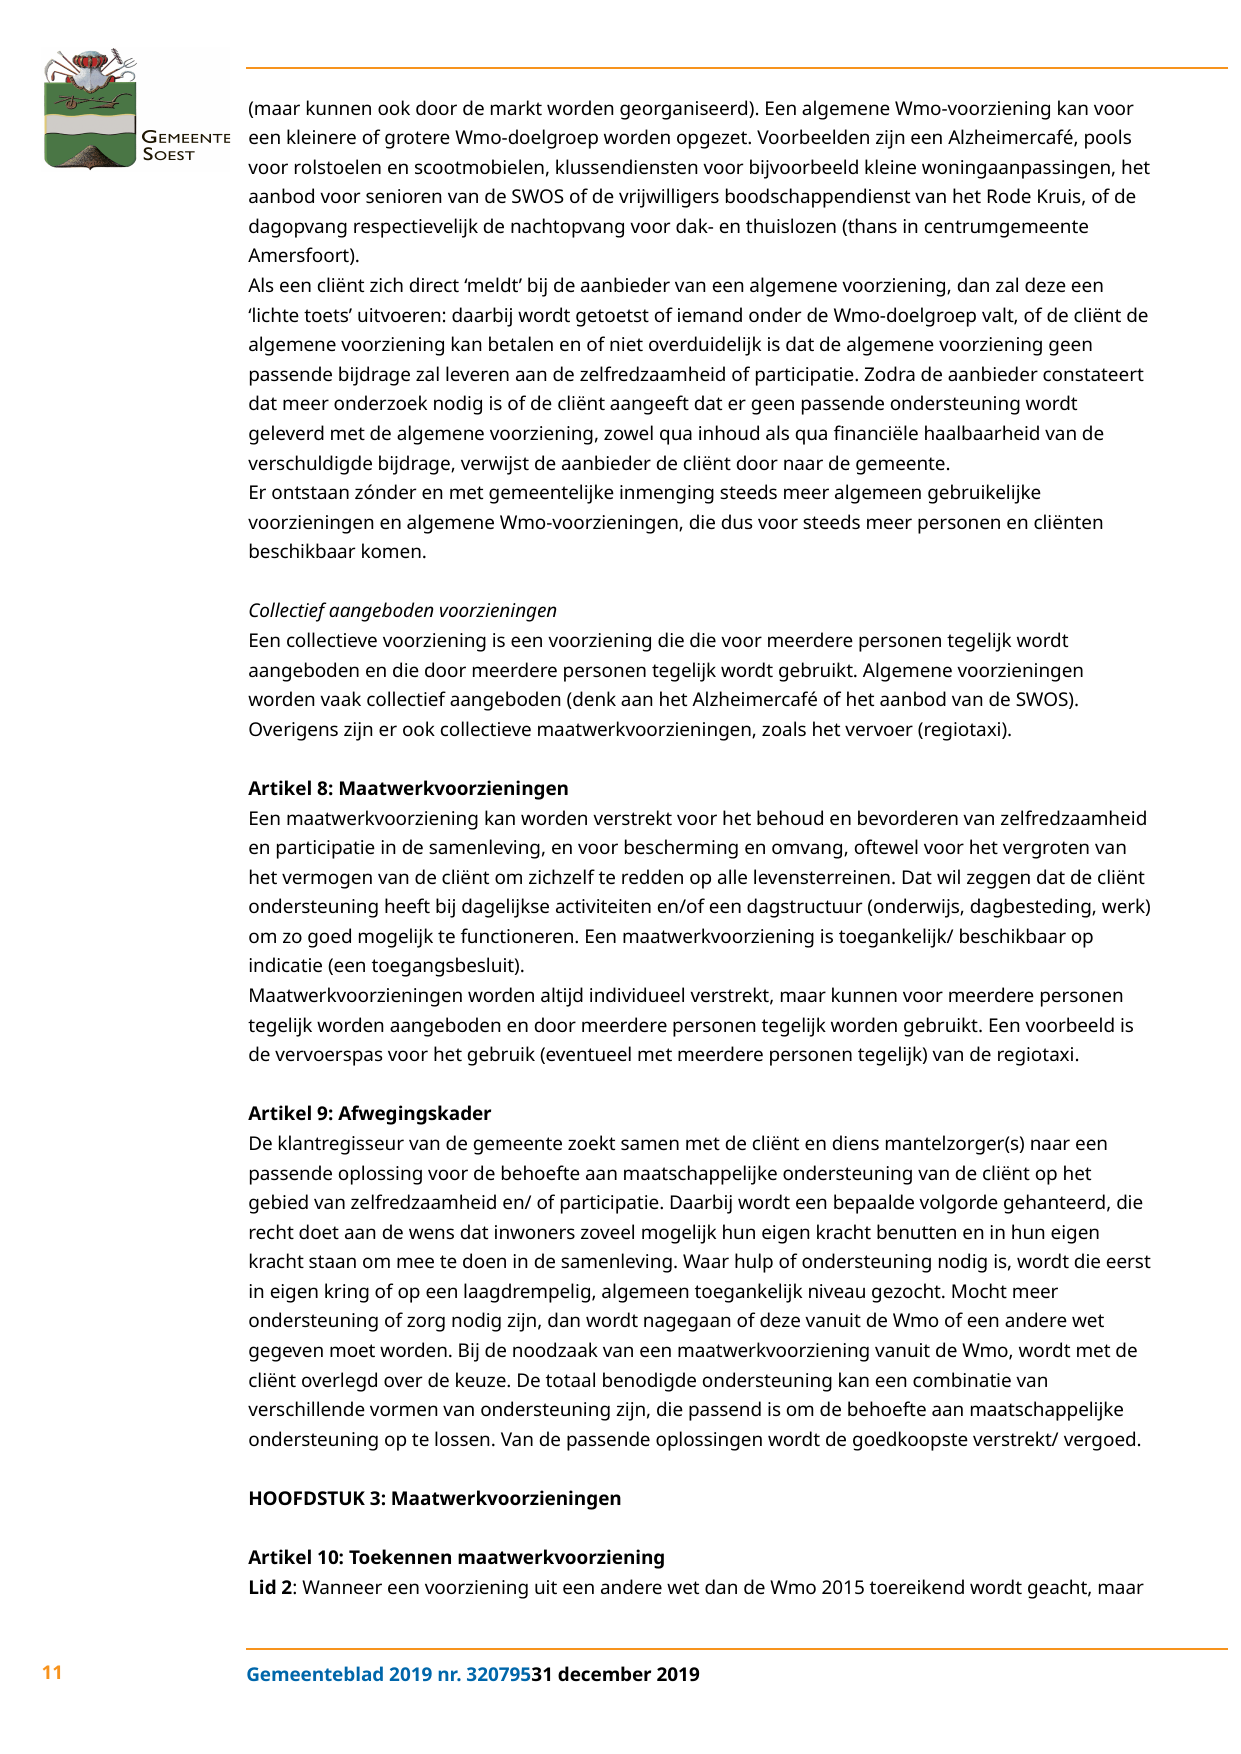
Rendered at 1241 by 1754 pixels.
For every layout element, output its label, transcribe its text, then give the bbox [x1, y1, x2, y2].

text Lid 2: Wanneer een voorziening uit een andere wet dan de Wmo 2015 toereikend wordt geacht, maar [248, 1574, 1152, 1600]
text Als een cliënt zich direct ‘meldt’ bij de aanbieder van een algemene voorziening, dan zal deze een ‘lichte toets’ uitvoeren: daarbij wordt getoetst of iemand onder de Wmo-doelgroep valt, of de cliënt de algemene voorziening kan betalen en of niet overduidelijk is dat de algemene voorziening geen passende bijdrage zal leveren aan de zelfredzaamheid of participatie. Zodra de aanbieder constateert dat meer onderzoek nodig is of de cliënt aangeeft dat er geen passende ondersteuning wordt geleverd met de algemene voorziening, zowel qua inhoud als qua financiële haalbaarheid van de verschuldigde bijdrage, verwijst de aanbieder de cliënt door naar de gemeente. [248, 272, 1152, 476]
text Een collectieve voorziening is een voorziening die die voor meerdere personen tegelijk wordt aangeboden en die door meerdere personen tegelijk wordt gebruikt. Algemene voorzieningen worden vaak collectief aangeboden (denk aan het Alzheimercafé of het aanbod van de SWOS). [248, 627, 1152, 712]
text Artikel 8: Maatwerkvoorzieningen [248, 775, 1152, 801]
text Een maatwerkvoorziening kan worden verstrekt voor het behoud en bevorderen van zelfredzaamheid en participatie in de samenleving, en voor bescherming en omvang, oftewel voor het vergroten van het vermogen van de cliënt om zichzelf te redden op alle levensterreinen. Dat wil zeggen dat de cliënt ondersteuning heeft bij dagelijkse activiteiten en/of een dagstructuur (onderwijs, dagbesteding, werk) om zo goed mogelijk te functioneren. Een maatwerkvoorziening is toegankelijk/ beschikbaar op indicatie (een toegangsbesluit). [248, 805, 1152, 978]
text Overigens zijn er ook collectieve maatwerkvoorzieningen, zoals het vervoer (regiotaxi). [248, 716, 1152, 742]
text Artikel 10: Toekennen maatwerkvoorziening [248, 1544, 1152, 1570]
picture [41, 47, 231, 172]
text Artikel 9: Afwegingskader [248, 1101, 1152, 1126]
text De klantregisseur van de gemeente zoekt samen met de cliënt en diens mantelzorger(s) naar een passende oplossing voor de behoefte aan maatschappelijke ondersteuning van de cliënt op het gebied van zelfredzaamheid en/ of participatie. Daarbij wordt een bepaalde volgorde gehanteerd, die recht doet aan de wens dat inwoners zoveel mogelijk hun eigen kracht benutten en in hun eigen kracht staan om mee te doen in de samenleving. Waar hulp of ondersteuning nodig is, wordt die eerst in eigen kring of op een laagdrempelig, algemeen toegankelijk niveau gezocht. Mocht meer ondersteuning of zorg nodig zijn, dan wordt nagegaan of deze vanuit de Wmo of een andere wet gegeven moet worden. Bij de noodzaak van een maatwerkvoorziening vanuit de Wmo, wordt met de cliënt overlegd over de keuze. De totaal benodigde ondersteuning kan een combinatie van verschillende vormen van ondersteuning zijn, die passend is om de behoefte aan maatschappelijke ondersteuning op te lossen. Van de passende oplossingen wordt de goedkoopste verstrekt/ vergoed. [248, 1130, 1152, 1452]
text (maar kunnen ook door de markt worden georganiseerd). Een algemene Wmo-voorziening kan voor een kleinere of grotere Wmo-doelgroep worden opgezet. Voorbeelden zijn een Alzheimercafé, pools voor rolstoelen en scootmobielen, klussendiensten voor bijvoorbeeld kleine woningaanpassingen, het aanbod voor senioren van de SWOS of de vrijwilligers boodschappendienst van het Rode Kruis, of de dagopvang respectievelijk de nachtopvang voor dak- en thuislozen (thans in centrumgemeente Amersfoort). [248, 95, 1152, 268]
text HOOFDSTUK 3: Maatwerkvoorzieningen [248, 1485, 1152, 1511]
text Collectief aangeboden voorzieningen [248, 598, 1152, 623]
text Maatwerkvoorzieningen worden altijd individueel verstrekt, maar kunnen voor meerdere personen tegelijk worden aangeboden en door meerdere personen tegelijk worden gebruikt. Een voorbeeld is de vervoerspas voor het gebruik (eventueel met meerdere personen tegelijk) van de regiotaxi. [248, 982, 1152, 1067]
text Er ontstaan zónder en met gemeentelijke inmenging steeds meer algemeen gebruikelijke voorzieningen en algemene Wmo-voorzieningen, die dus voor steeds meer personen en cliënten beschikbaar komen. [248, 479, 1152, 564]
